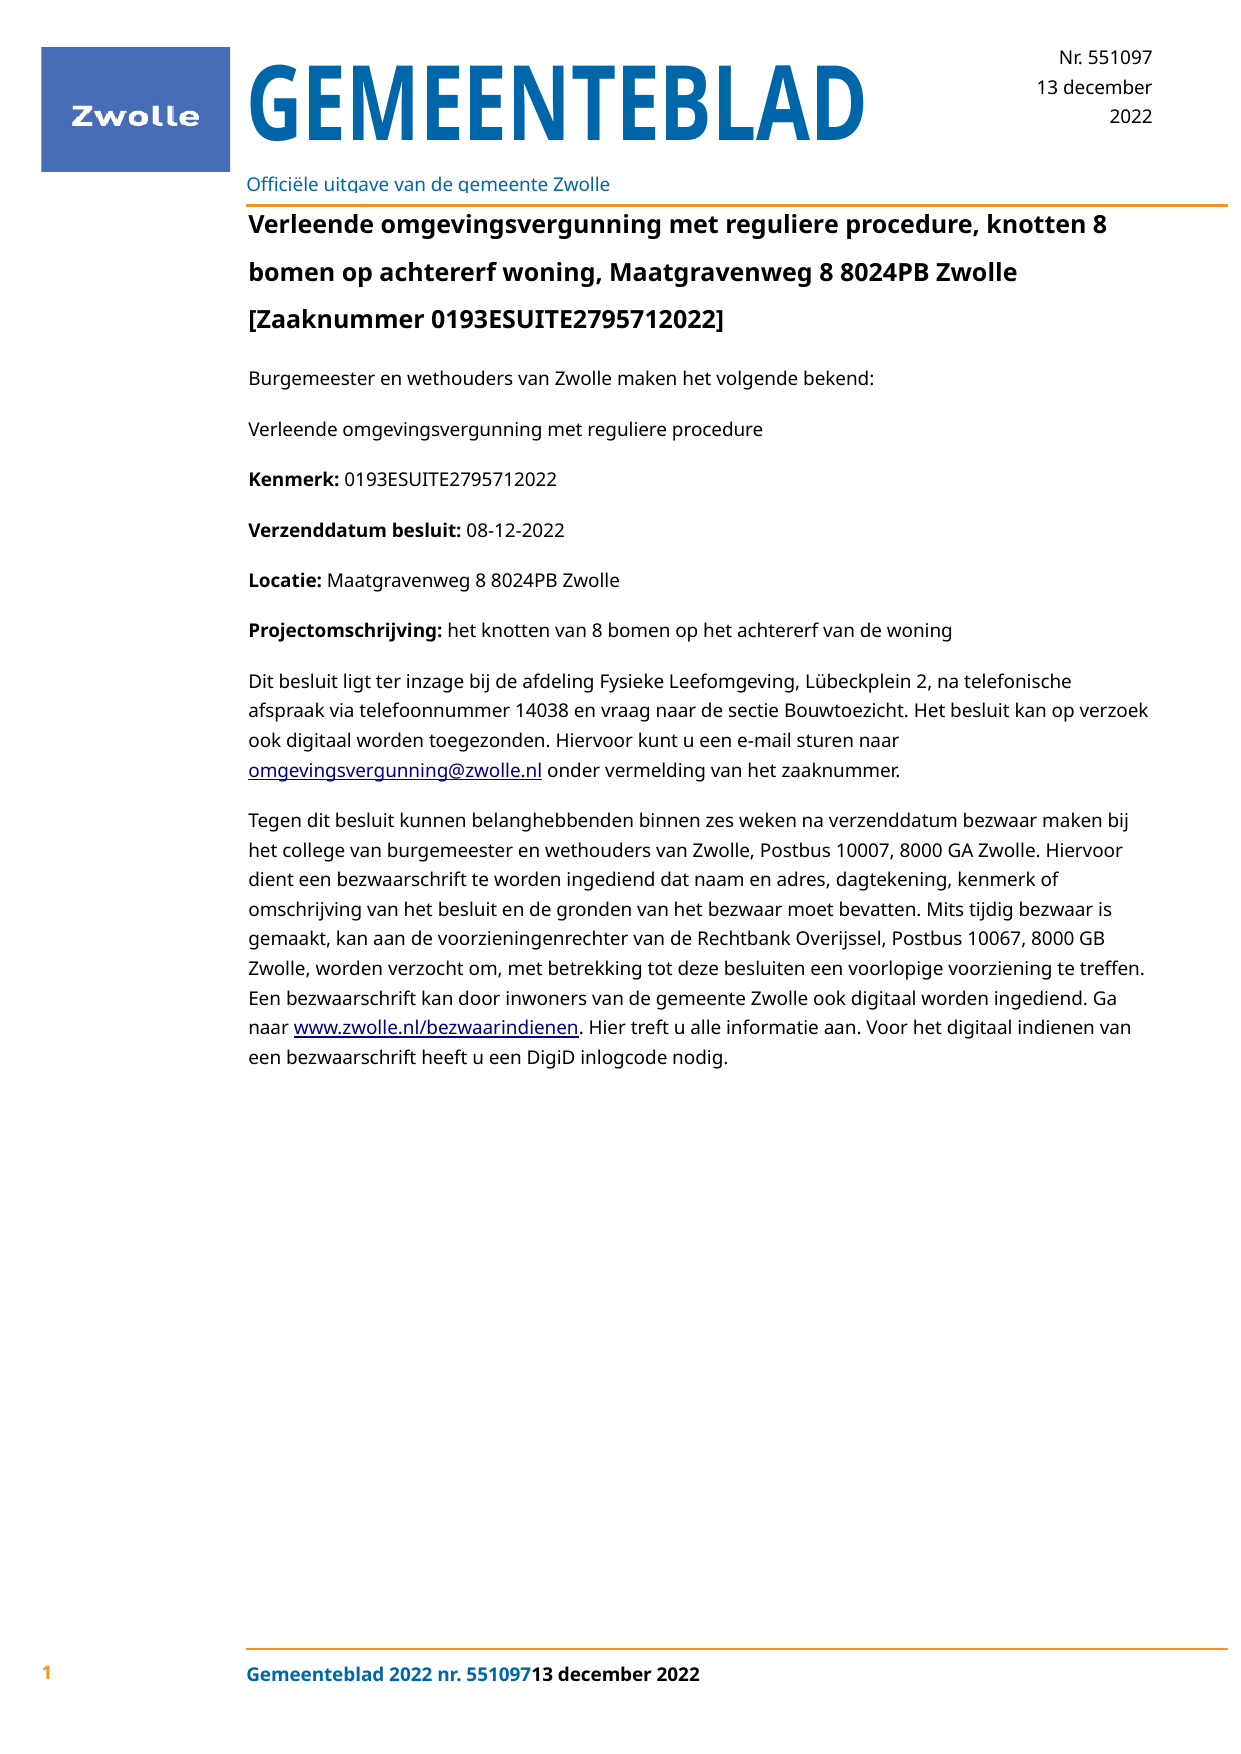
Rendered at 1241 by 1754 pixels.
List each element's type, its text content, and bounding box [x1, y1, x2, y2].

text Locatie: Maatgravenweg 8 8024PB Zwolle [248, 567, 1152, 593]
text Projectomschrijving: het knotten van 8 bomen op het achtererf van de woning [248, 618, 1152, 643]
text Kenmerk: 0193ESUITE2795712022 [248, 466, 1152, 492]
text Burgemeester en wethouders van Zwolle maken het volgende bekend: [248, 366, 1152, 391]
text Verleende omgevingsvergunning met reguliere procedure [248, 416, 1152, 442]
text Dit besluit ligt ter inzage bij de afdeling Fysieke Leefomgeving, Lübeckplein 2, na telefonische afspraak via telefoonnummer 14038 en vraag naar de sectie Bouwtoezicht. Het besluit kan op verzoek ook digitaal worden toegezonden. Hiervoor kunt u een e-mail sturen naar omgevingsvergunning@zwolle.nl onder vermelding van het zaaknummer. [248, 668, 1152, 782]
text Verleende omgevingsvergunning met reguliere procedure, knotten 8 bomen op achtererf woning, Maatgravenweg 8 8024PB Zwolle [Zaaknummer 0193ESUITE2795712022] [248, 207, 1152, 336]
text Verzenddatum besluit: 08-12-2022 [248, 517, 1152, 542]
picture [41, 47, 231, 172]
text Tegen dit besluit kunnen belanghebbenden binnen zes weken na verzenddatum bezwaar maken bij het college van burgemeester en wethouders van Zwolle, Postbus 10007, 8000 GA Zwolle. Hiervoor dient een bezwaarschrift te worden ingediend dat naam en adres, dagtekening, kenmerk of omschrijving van het besluit en de gronden van het bezwaar moet bevatten. Mits tijdig bezwaar is gemaakt, kan aan de voorzieningenrechter van de Rechtbank Overijssel, Postbus 10067, 8000 GB Zwolle, worden verzocht om, met betrekking tot deze besluiten een voorlopige voorziening te treffen. Een bezwaarschrift kan door inwoners van de gemeente Zwolle ook digitaal worden ingediend. Ga naar www.zwolle.nl/bezwaarindienen. Hier treft u alle informatie aan. Voor het digitaal indienen van een bezwaarschrift heeft u een DigiD inlogcode nodig. [248, 807, 1152, 1069]
